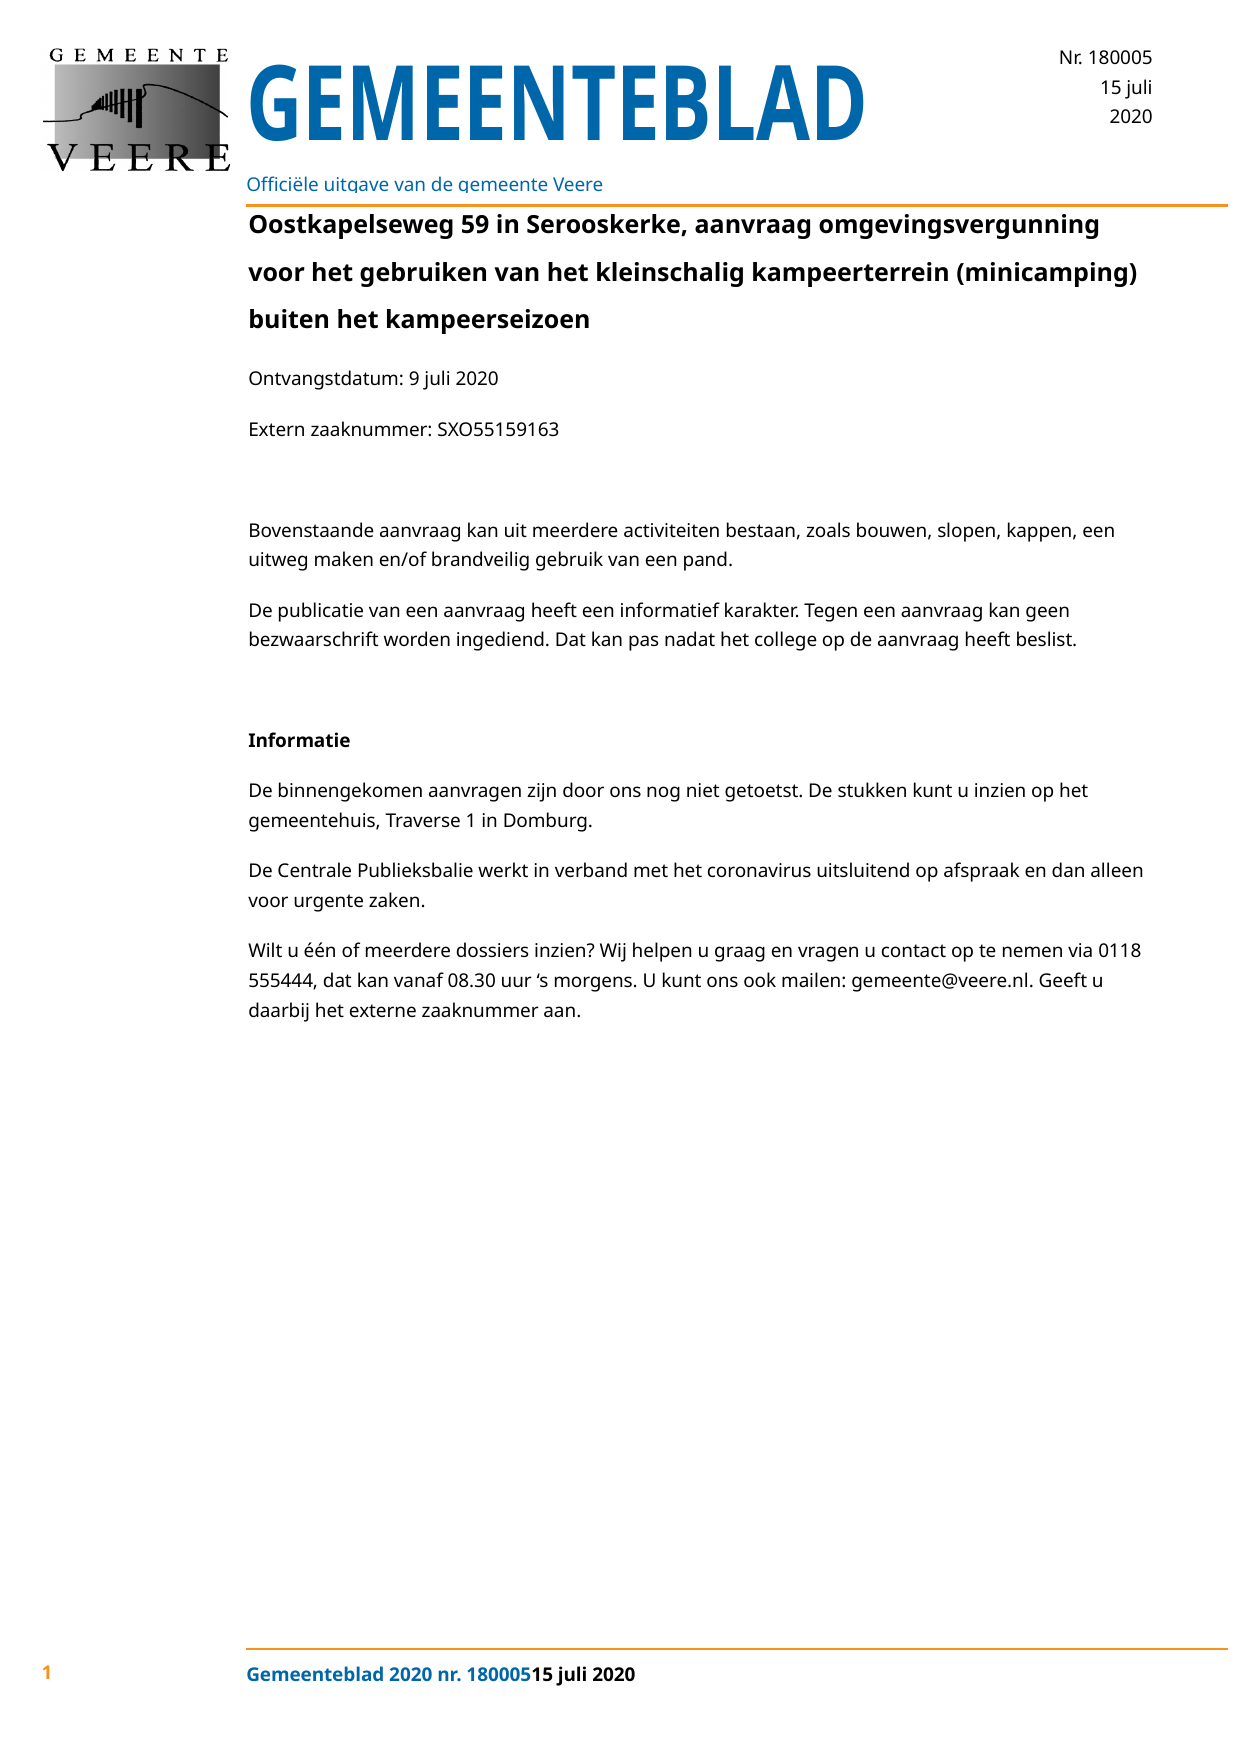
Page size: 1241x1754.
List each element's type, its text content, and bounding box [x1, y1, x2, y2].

text De Centrale Publieksbalie werkt in verband met het coronavirus uitsluitend op afspraak en dan alleen voor urgente zaken. [248, 858, 1152, 913]
picture [41, 47, 231, 172]
text Oostkapelseweg 59 in Serooskerke, aanvraag omgevingsvergunning voor het gebruiken van het kleinschalig kampeerterrein (minicamping) buiten het kampeerseizoen [248, 207, 1152, 336]
text Ontvangstdatum: 9 juli 2020 [248, 366, 1152, 391]
text Extern zaaknummer: SXO55159163 [248, 416, 1152, 442]
text De publicatie van een aanvraag heeft een informatief karakter. Tegen een aanvraag kan geen bezwaarschrift worden ingediend. Dat kan pas nadat het college op de aanvraag heeft beslist. [248, 597, 1152, 652]
text Bovenstaande aanvraag kan uit meerdere activiteiten bestaan, zoals bouwen, slopen, kappen, een uitweg maken en/of brandveilig gebruik van een pand. [248, 517, 1152, 572]
text Informatie [248, 727, 1152, 753]
text Wilt u één of meerdere dossiers inzien? Wij helpen u graag en vragen u contact op te nemen via 0118 555444, dat kan vanaf 08.30 uur ‘s morgens. U kunt ons ook mailen: gemeente@veere.nl. Geeft u daarbij het externe zaaknummer aan. [248, 938, 1152, 1022]
text De binnengekomen aanvragen zijn door ons nog niet getoetst. De stukken kunt u inzien op het gemeentehuis, Traverse 1 in Domburg. [248, 778, 1152, 833]
